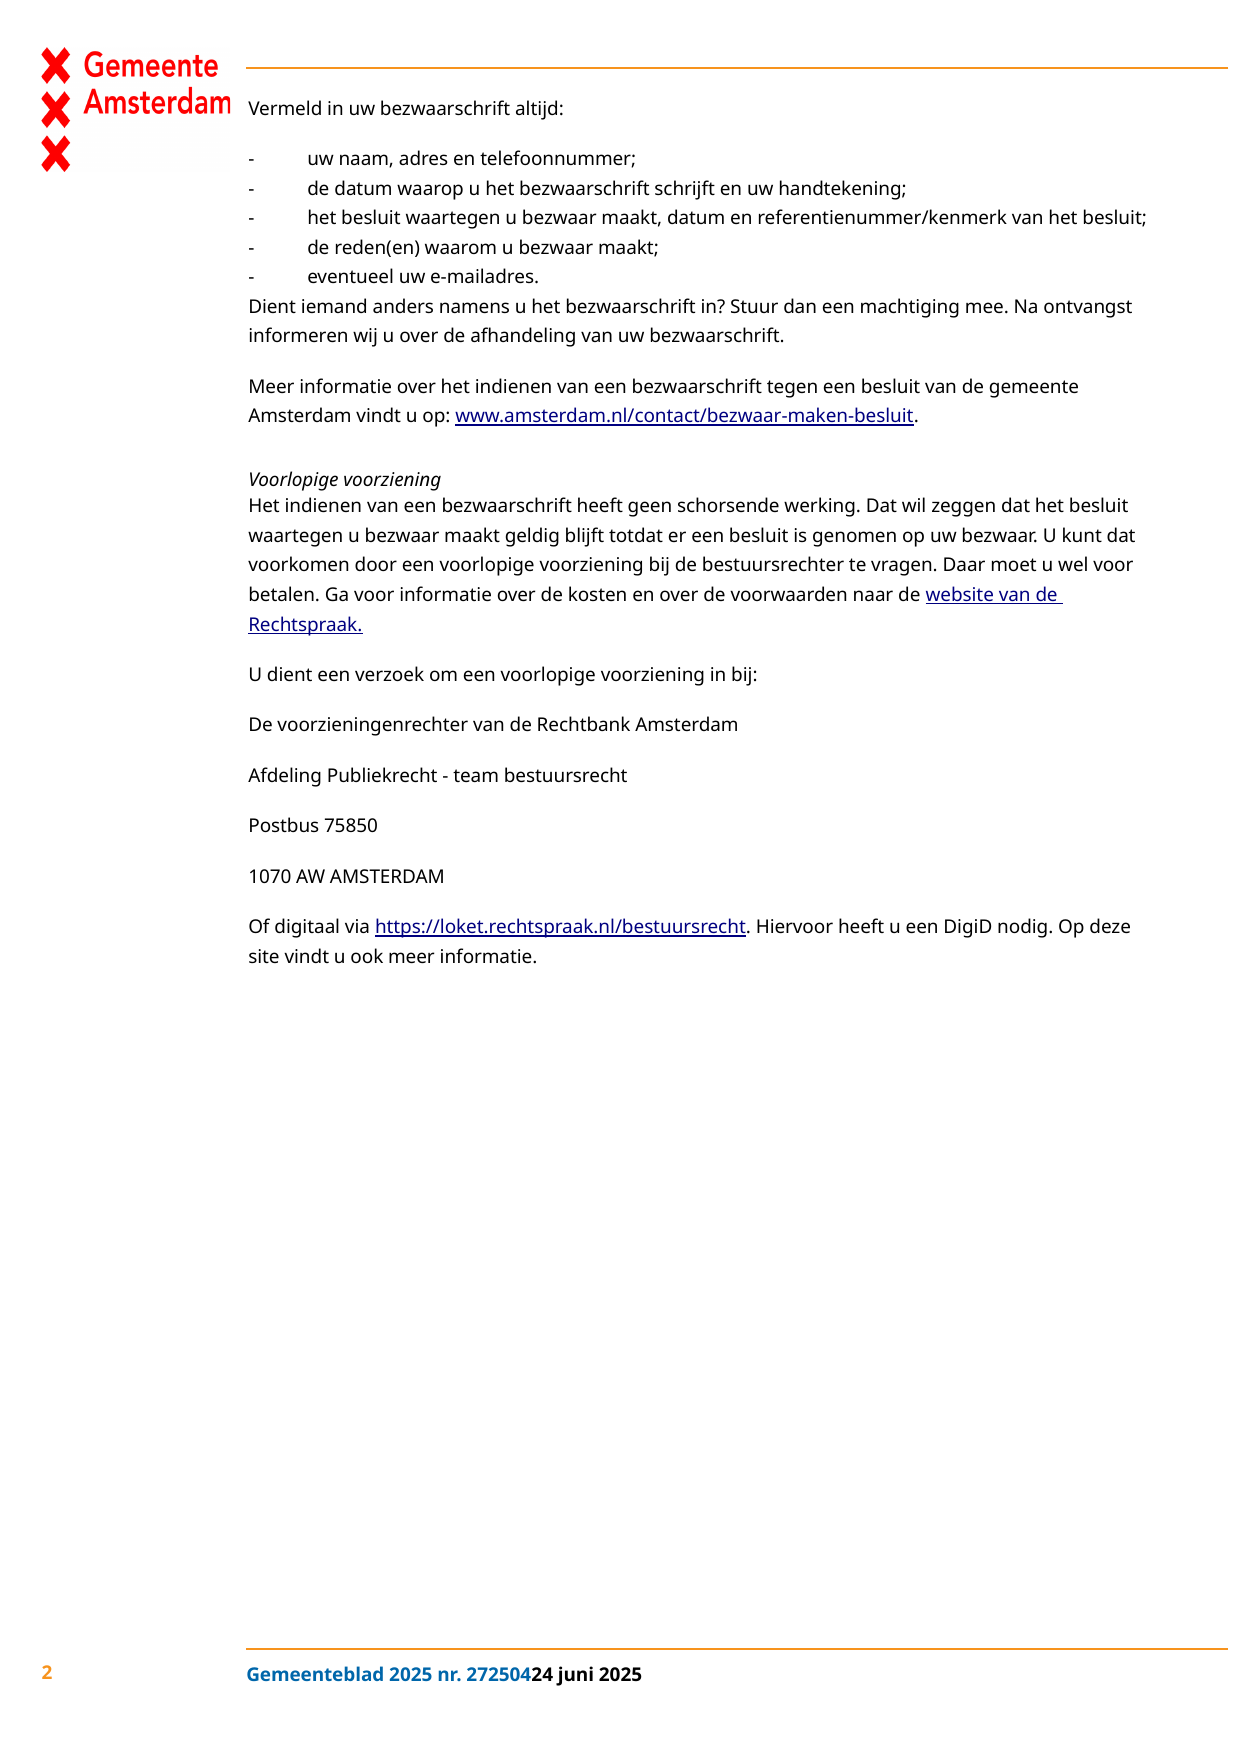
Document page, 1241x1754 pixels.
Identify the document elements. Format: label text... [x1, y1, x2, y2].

list de datum waarop u het bezwaarschrift schrijft en uw handtekening; [248, 175, 1152, 201]
list uw naam, adres en telefoonnummer; [248, 145, 1152, 171]
picture [41, 47, 231, 172]
text U dient een verzoek om een voorlopige voorziening in bij: [248, 661, 1152, 687]
text Het indienen van een bezwaarschrift heeft geen schorsende werking. Dat wil zeggen dat het besluit waartegen u bezwaar maakt geldig blijft totdat er een besluit is genomen op uw bezwaar. U kunt dat voorkomen door een voorlopige voorziening bij de bestuursrechter te vragen. Daar moet u wel voor betalen. Ga voor informatie over de kosten en over de voorwaarden naar de website van de Rechtspraak. [248, 492, 1152, 636]
text Postbus 75850 [248, 812, 1152, 838]
text Dient iemand anders namens u het bezwaarschrift in? Stuur dan een machtiging mee. Na ontvangst informeren wij u over de afhandeling van uw bezwaarschrift. [248, 293, 1152, 348]
list eventueel uw e-mailadres. [248, 263, 1152, 289]
text De voorzieningenrechter van de Rechtbank Amsterdam [248, 712, 1152, 737]
text Afdeling Publiekrecht - team bestuursrecht [248, 762, 1152, 788]
text Voorlopige voorziening [248, 467, 1152, 492]
list de reden(en) waarom u bezwaar maakt; [248, 234, 1152, 260]
text 1070 AW AMSTERDAM [248, 863, 1152, 888]
text Meer informatie over het indienen van een bezwaarschrift tegen een besluit van de gemeente Amsterdam vindt u op: www.amsterdam.nl/contact/bezwaar-maken-besluit. [248, 373, 1152, 428]
text Vermeld in uw bezwaarschrift altijd: [248, 95, 1152, 121]
text Of digitaal via https://loket.rechtspraak.nl/bestuursrecht. Hiervoor heeft u een DigiD nodig. Op deze site vindt u ook meer informatie. [248, 913, 1152, 968]
list het besluit waartegen u bezwaar maakt, datum en referentienummer/kenmerk van het besluit; [248, 204, 1152, 230]
